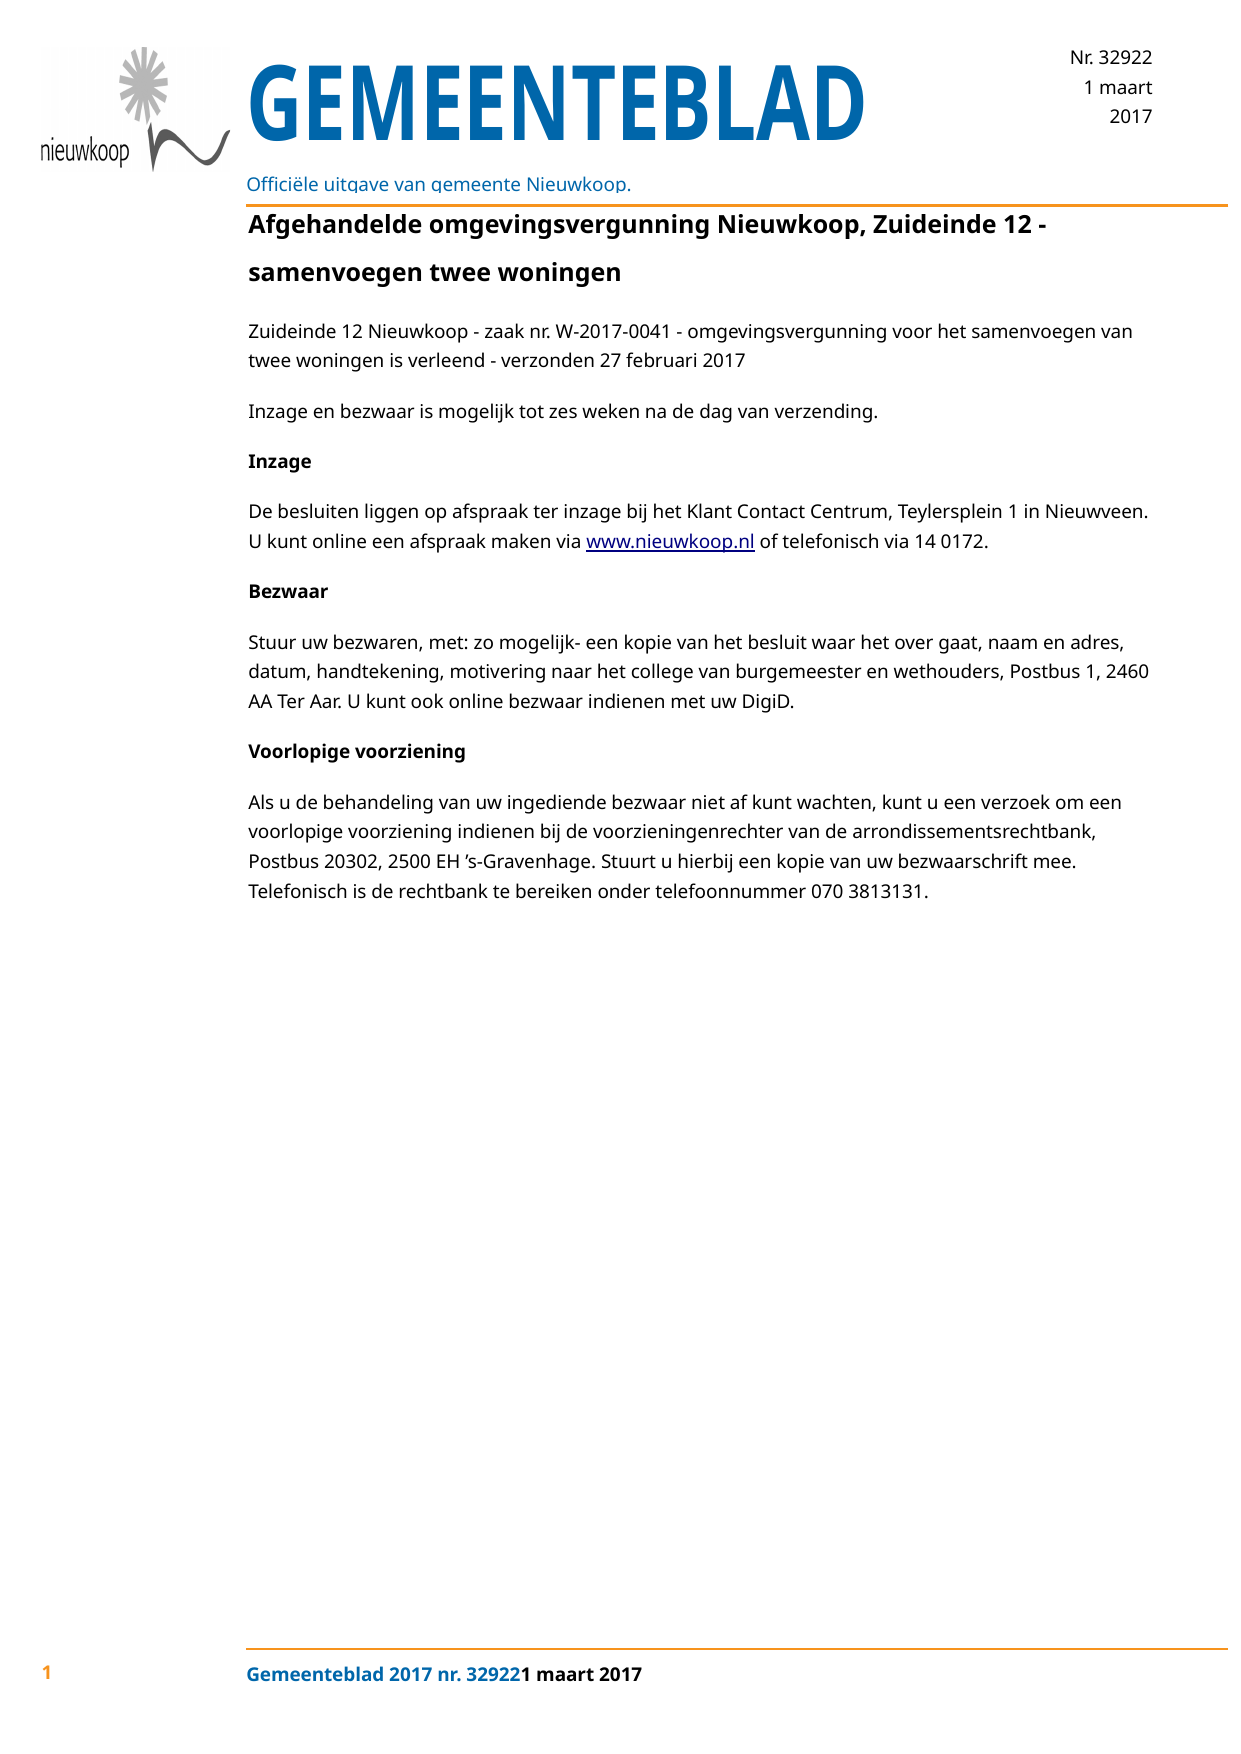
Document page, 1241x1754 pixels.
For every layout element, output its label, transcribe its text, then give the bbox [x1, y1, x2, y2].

picture [41, 47, 231, 172]
text De besluiten liggen op afspraak ter inzage bij het Klant Contact Centrum, Teylersplein 1 in Nieuwveen. U kunt online een afspraak maken via www.nieuwkoop.nl of telefonisch via 14 0172. [248, 499, 1152, 554]
text Inzage en bezwaar is mogelijk tot zes weken na de dag van verzending. [248, 398, 1152, 424]
text Afgehandelde omgevingsvergunning Nieuwkoop, Zuideinde 12 - samenvoegen twee woningen [248, 207, 1152, 288]
text Zuideinde 12 Nieuwkoop - zaak nr. W-2017-0041 - omgevingsvergunning voor het samenvoegen van twee woningen is verleend - verzonden 27 februari 2017 [248, 318, 1152, 373]
text Bezwaar [248, 579, 1152, 604]
text Voorlopige voorziening [248, 739, 1152, 764]
text Stuur uw bezwaren, met: zo mogelijk- een kopie van het besluit waar het over gaat, naam en adres, datum, handtekening, motivering naar het college van burgemeester en wethouders, Postbus 1, 2460 AA Ter Aar. U kunt ook online bezwaar indienen met uw DigiD. [248, 629, 1152, 714]
text Inzage [248, 448, 1152, 474]
text Als u de behandeling van uw ingediende bezwaar niet af kunt wachten, kunt u een verzoek om een voorlopige voorziening indienen bij de voorzieningenrechter van de arrondissementsrechtbank, Postbus 20302, 2500 EH ’s-Gravenhage. Stuurt u hierbij een kopie van uw bezwaarschrift mee. Telefonisch is de rechtbank te bereiken onder telefoonnummer 070 3813131. [248, 789, 1152, 904]
